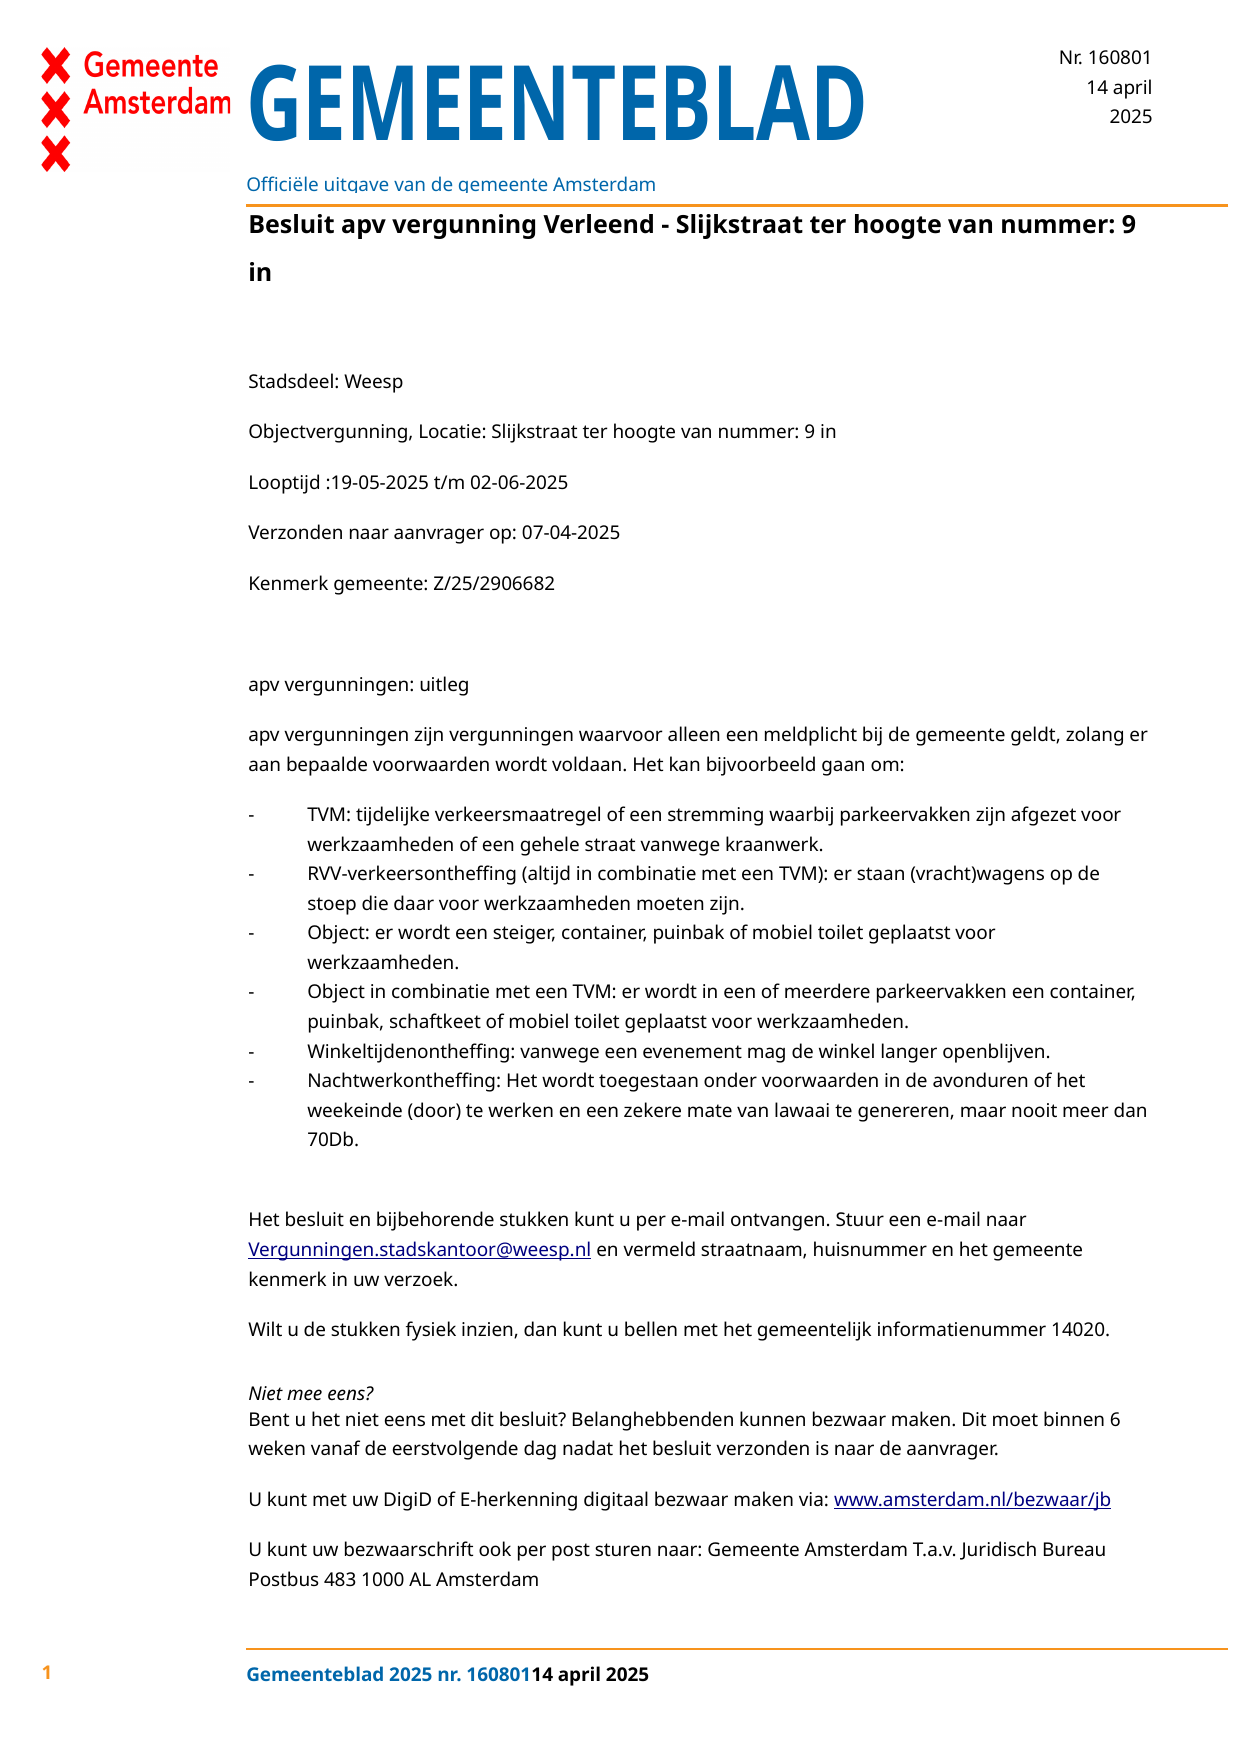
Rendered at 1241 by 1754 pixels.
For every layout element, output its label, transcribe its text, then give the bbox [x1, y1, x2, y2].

text U kunt met uw DigiD of E-herkenning digitaal bezwaar maken via: www.amsterdam.nl/bezwaar/jb [248, 1486, 1152, 1512]
text Wilt u de stukken fysiek inzien, dan kunt u bellen met het gemeentelijk informatienummer 14020. [248, 1316, 1152, 1342]
text apv vergunningen: uitleg [248, 671, 1152, 697]
text Objectvergunning, Locatie: Slijkstraat ter hoogte van nummer: 9 in [248, 419, 1152, 444]
text Looptijd :19-05-2025 t/m 02-06-2025 [248, 469, 1152, 495]
text Kenmerk gemeente: Z/25/2906682 [248, 570, 1152, 596]
text Stadsdeel: Weesp [248, 368, 1152, 394]
text Het besluit en bijbehorende stukken kunt u per e-mail ontvangen. Stuur een e-mail naar Vergunningen.stadskantoor@weesp.nl en vermeld straatnaam, huisnummer en het gemeente kenmerk in uw verzoek. [248, 1207, 1152, 1292]
text Bent u het niet eens met dit besluit? Belanghebbenden kunnen bezwaar maken. Dit moet binnen 6 weken vanaf de eerstvolgende dag nadat het besluit verzonden is naar de aanvrager. [248, 1406, 1152, 1461]
list Winkeltijdenontheffing: vanwege een evenement mag de winkel langer openblijven. [248, 1038, 1152, 1064]
text Besluit apv vergunning Verleend - Slijkstraat ter hoogte van nummer: 9 in [248, 207, 1152, 288]
list Object in combinatie met een TVM: er wordt in een of meerdere parkeervakken een container, puinbak, schaftkeet of mobiel toilet geplaatst voor werkzaamheden. [248, 979, 1152, 1034]
picture [41, 47, 231, 172]
list RVV-verkeersontheffing (altijd in combinatie met een TVM): er staan (vracht)wagens op de stoep die daar voor werkzaamheden moeten zijn. [248, 860, 1152, 916]
list TVM: tijdelijke verkeersmaatregel of een stremming waarbij parkeervakken zijn afgezet voor werkzaamheden of een gehele straat vanwege kraanwerk. [248, 801, 1152, 857]
text U kunt uw bezwaarschrift ook per post sturen naar: Gemeente Amsterdam T.a.v. Juridisch Bureau Postbus 483 1000 AL Amsterdam [248, 1536, 1152, 1592]
text apv vergunningen zijn vergunningen waarvoor alleen een meldplicht bij de gemeente geldt, zolang er aan bepaalde voorwaarden wordt voldaan. Het kan bijvoorbeeld gaan om: [248, 721, 1152, 777]
list Object: er wordt een steiger, container, puinbak of mobiel toilet geplaatst voor werkzaamheden. [248, 919, 1152, 975]
text Verzonden naar aanvrager op: 07-04-2025 [248, 519, 1152, 545]
text Niet mee eens? [248, 1380, 1152, 1406]
list Nachtwerkontheffing: Het wordt toegestaan onder voorwaarden in de avonduren of het weekeinde (door) te werken en een zekere mate van lawaai te genereren, maar nooit meer dan 70Db. [248, 1067, 1152, 1152]
